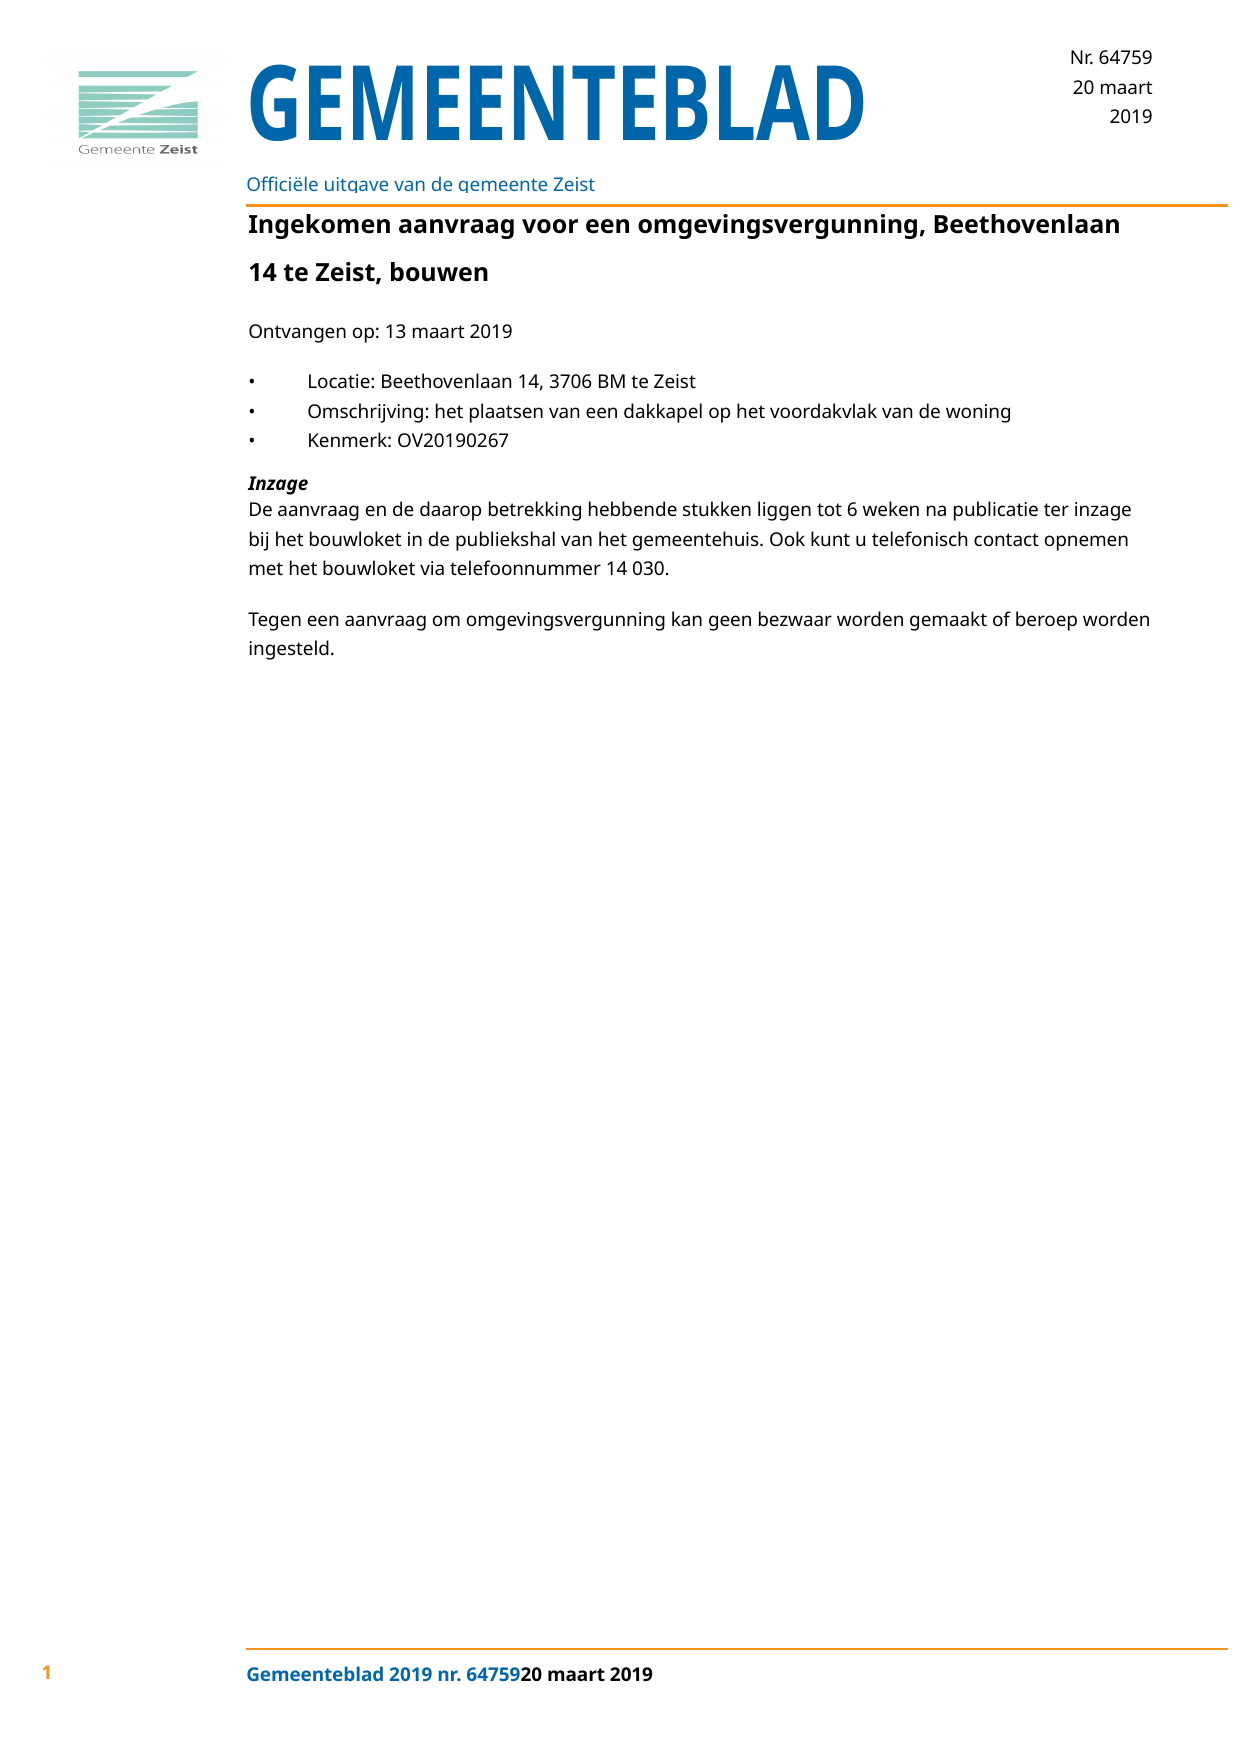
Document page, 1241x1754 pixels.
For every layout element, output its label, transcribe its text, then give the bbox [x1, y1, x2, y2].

list Kenmerk: OV20190267 [248, 427, 1152, 453]
text Inzage [248, 471, 1152, 496]
picture [41, 47, 231, 172]
text Ontvangen op: 13 maart 2019 [248, 318, 1152, 344]
text Ingekomen aanvraag voor een omgevingsvergunning, Beethovenlaan 14 te Zeist, bouwen [248, 207, 1152, 288]
text De aanvraag en de daarop betrekking hebbende stukken liggen tot 6 weken na publicatie ter inzage bij het bouwloket in de publiekshal van het gemeentehuis. Ook kunt u telefonisch contact opnemen met het bouwloket via telefoonnummer 14 030. [248, 496, 1152, 581]
list Omschrijving: het plaatsen van een dakkapel op het voordakvlak van de woning [248, 398, 1152, 424]
text Tegen een aanvraag om omgevingsvergunning kan geen bezwaar worden gemaakt of beroep worden ingesteld. [248, 606, 1152, 661]
list Locatie: Beethovenlaan 14, 3706 BM te Zeist [248, 368, 1152, 394]
